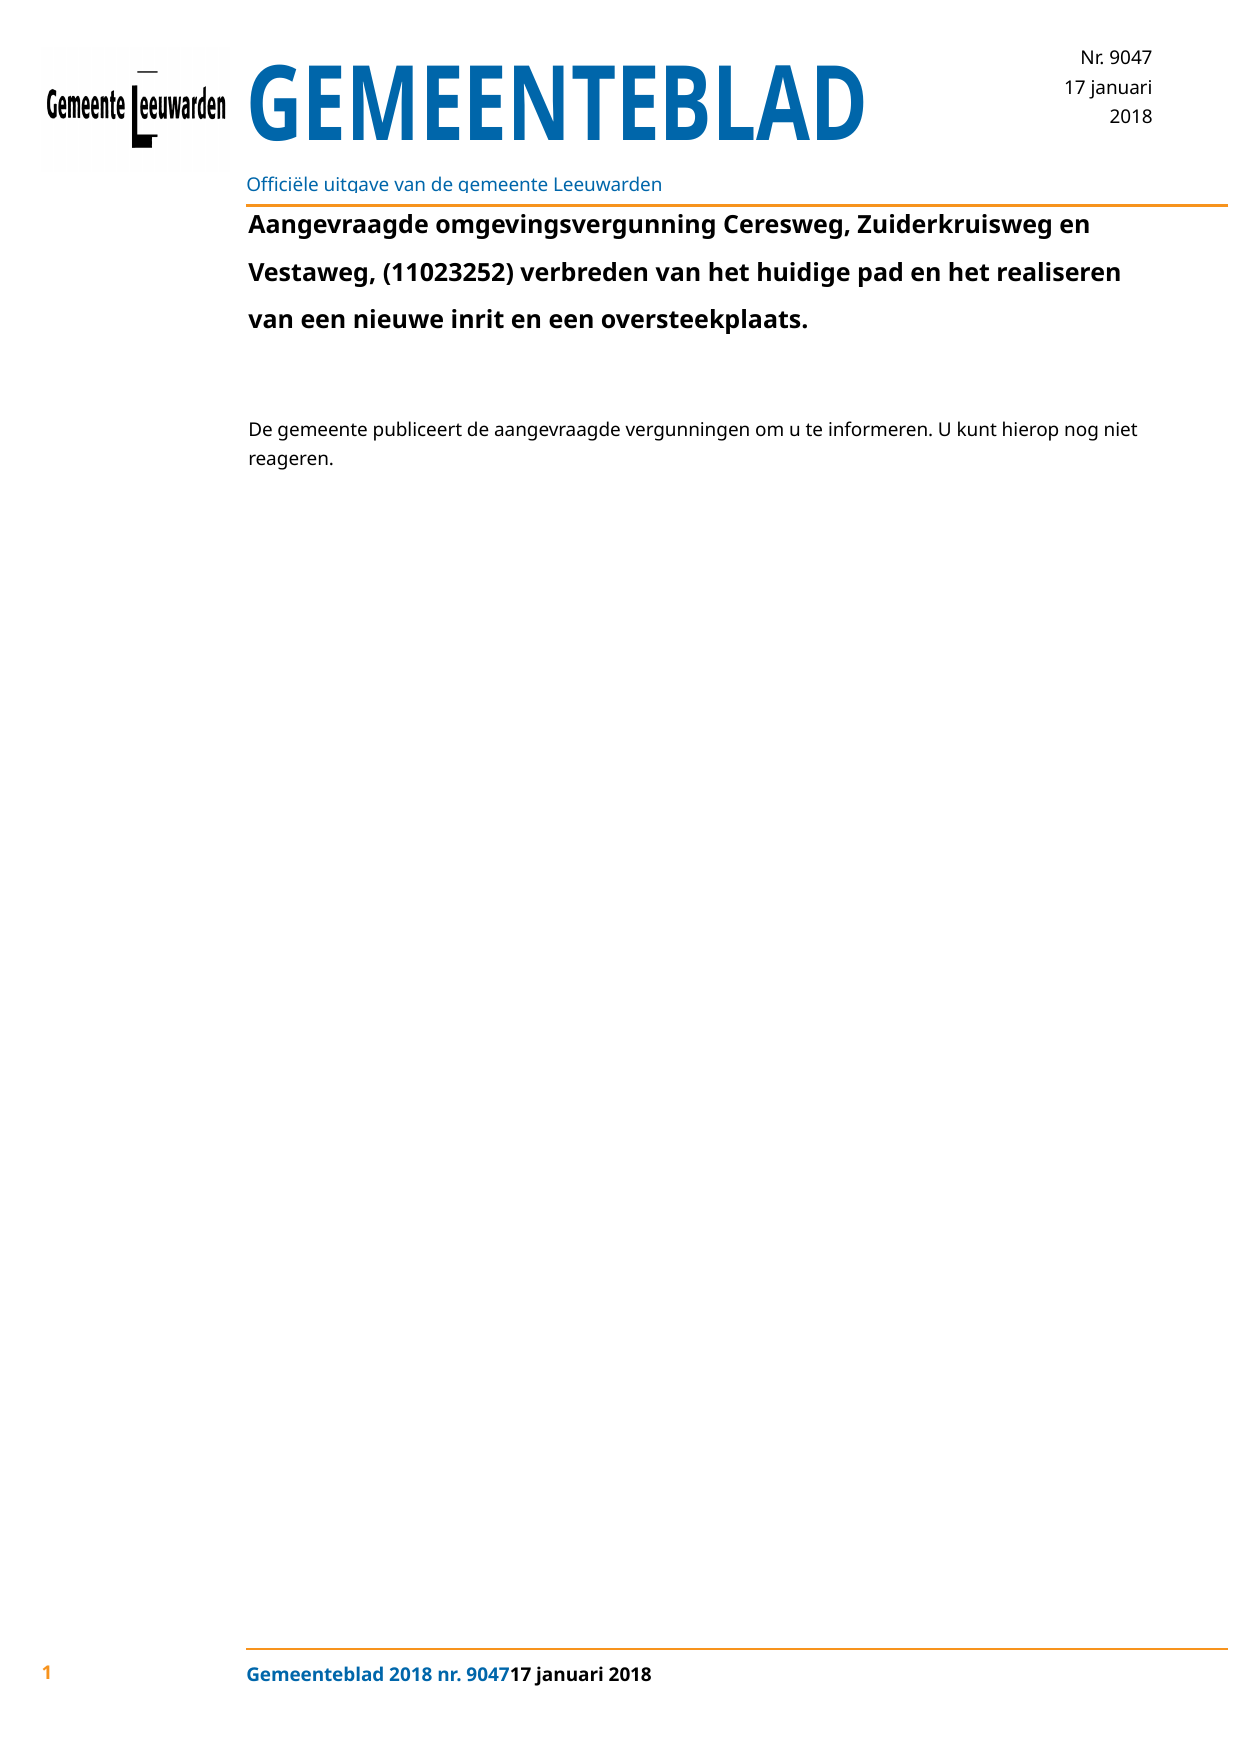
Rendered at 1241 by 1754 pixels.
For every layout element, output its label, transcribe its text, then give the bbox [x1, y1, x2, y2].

text Aangevraagde omgevingsvergunning Ceresweg, Zuiderkruisweg en Vestaweg, (11023252) verbreden van het huidige pad en het realiseren van een nieuwe inrit en een oversteekplaats. [248, 207, 1152, 336]
picture [41, 47, 231, 172]
text De gemeente publiceert de aangevraagde vergunningen om u te informeren. U kunt hierop nog niet reageren. [248, 416, 1152, 471]
